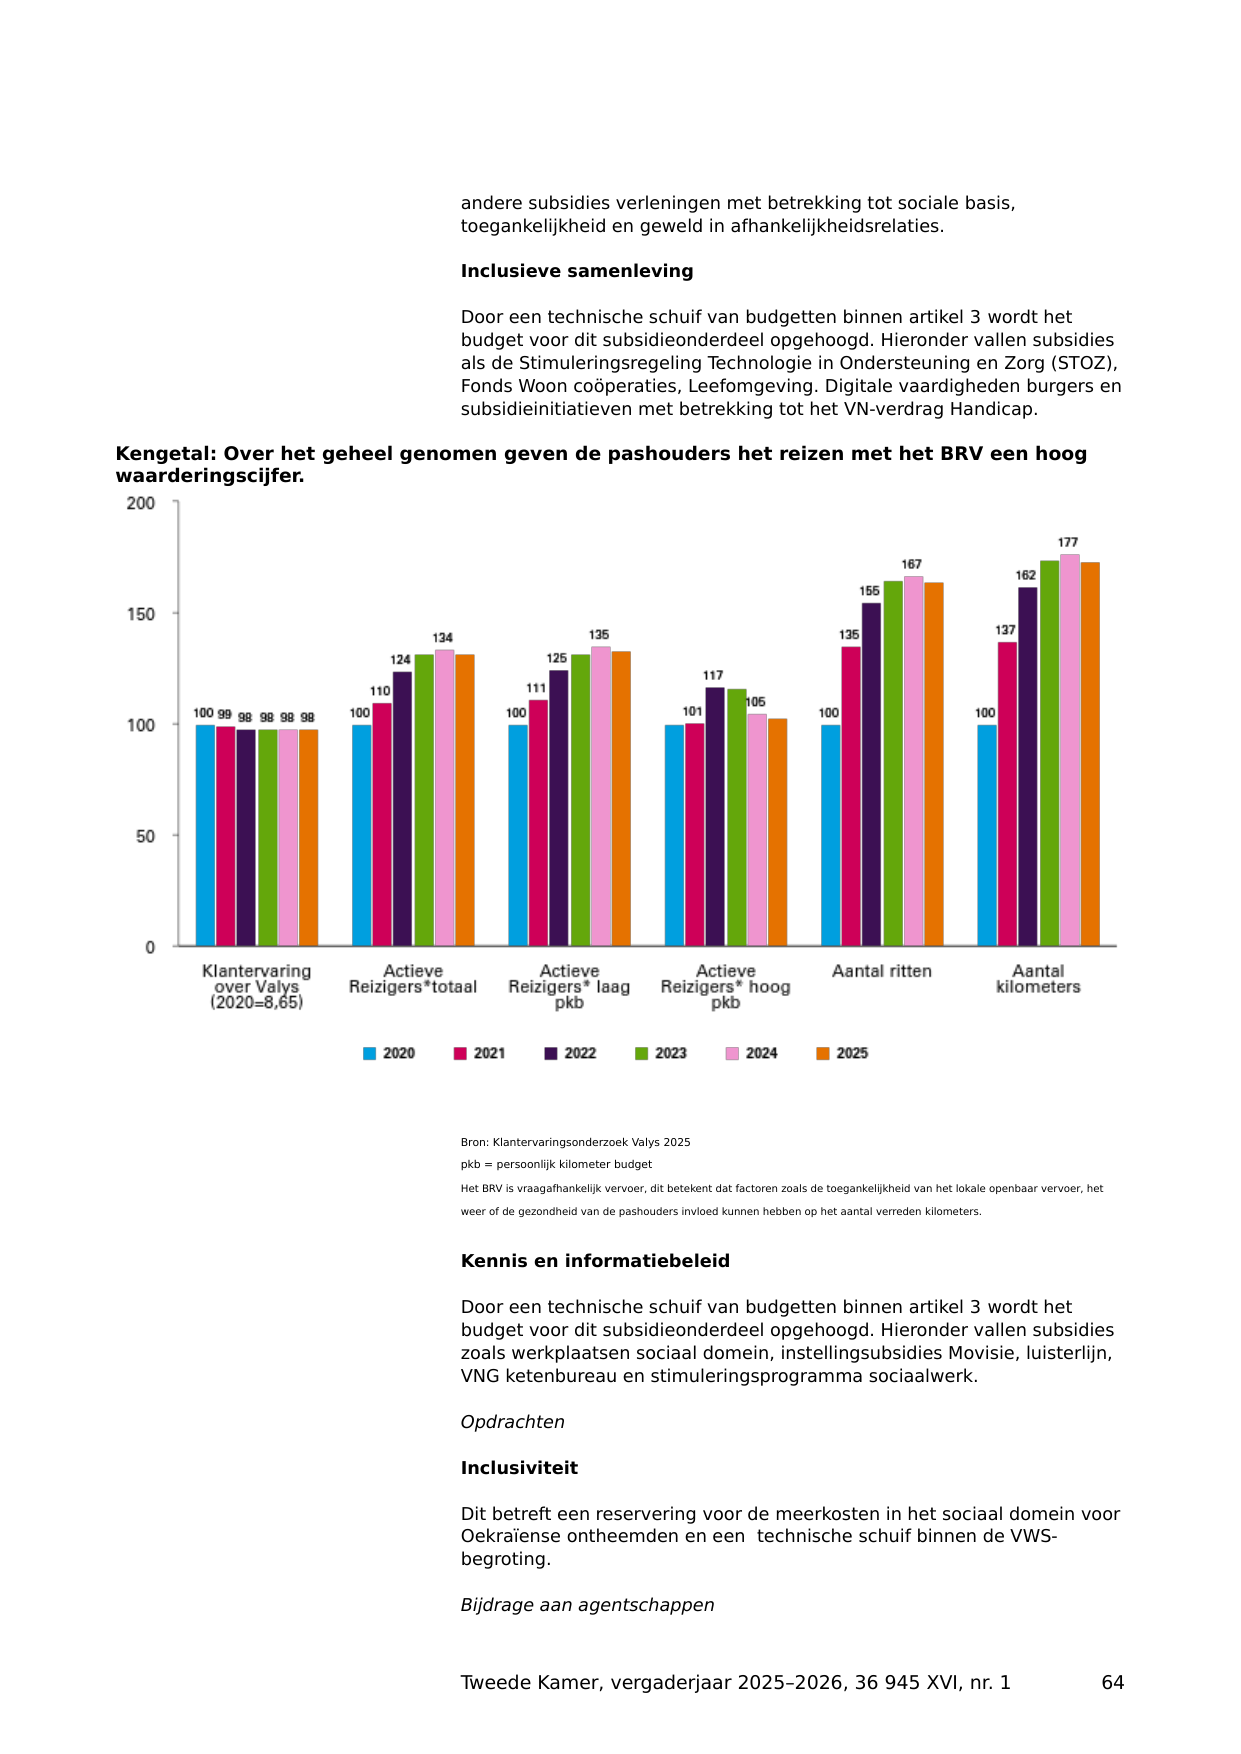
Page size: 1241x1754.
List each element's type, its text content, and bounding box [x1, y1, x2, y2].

text Door een technische schuif van budgetten binnen artikel 3 wordt het budget voor dit subsidieonderdeel opgehoogd. Hieronder vallen subsidies als de Stimuleringsregeling Technologie in Ondersteuning en Zorg (STOZ), Fonds Woon coöperaties, Leefomgeving. Digitale vaardigheden burgers en subsidieinitiatieven met betrekking tot het VN-verdrag Handicap. [461, 305, 1125, 420]
text Bijdrage aan agentschappen [461, 1593, 1125, 1616]
text Kennis en informatiebeleid [461, 1249, 1125, 1272]
text Het BRV is vraagafhankelijk vervoer, dit betekent dat factoren zoals de toegankelijkheid van het lokale openbaar vervoer, het weer of de gezondheid van de pashouders invloed kunnen hebben op het aantal verreden kilometers. [461, 1181, 1125, 1227]
text Door een technische schuif van budgetten binnen artikel 3 wordt het budget voor dit subsidieonderdeel opgehoogd. Hieronder vallen subsidies zoals werkplaatsen sociaal domein, instellingsubsidies Movisie, luisterlijn, VNG ketenbureau en stimuleringsprogramma sociaalwerk. [461, 1295, 1125, 1387]
text Opdrachten [461, 1410, 1125, 1433]
title Kengetal: Over het geheel genomen geven de pashouders het reizen met het BRV een hoog waarderingscijfer. [115, 443, 1125, 487]
text Inclusiviteit [461, 1456, 1125, 1479]
text andere subsidies verleningen met betrekking tot sociale basis, toegankelijkheid en geweld in afhankelijkheidsrelaties. [461, 191, 1125, 237]
text pkb = persoonlijk kilometer budget [461, 1159, 1125, 1181]
text Bron: Klantervaringsonderzoek Valys 2025 [461, 1137, 1125, 1159]
text Dit betreft een reservering voor de meerkosten in het sociaal domein voor Oekraïense ontheemden en een technische schuif binnen de VWS-begroting. [461, 1502, 1125, 1570]
text Inclusieve samenleving [461, 259, 1125, 282]
